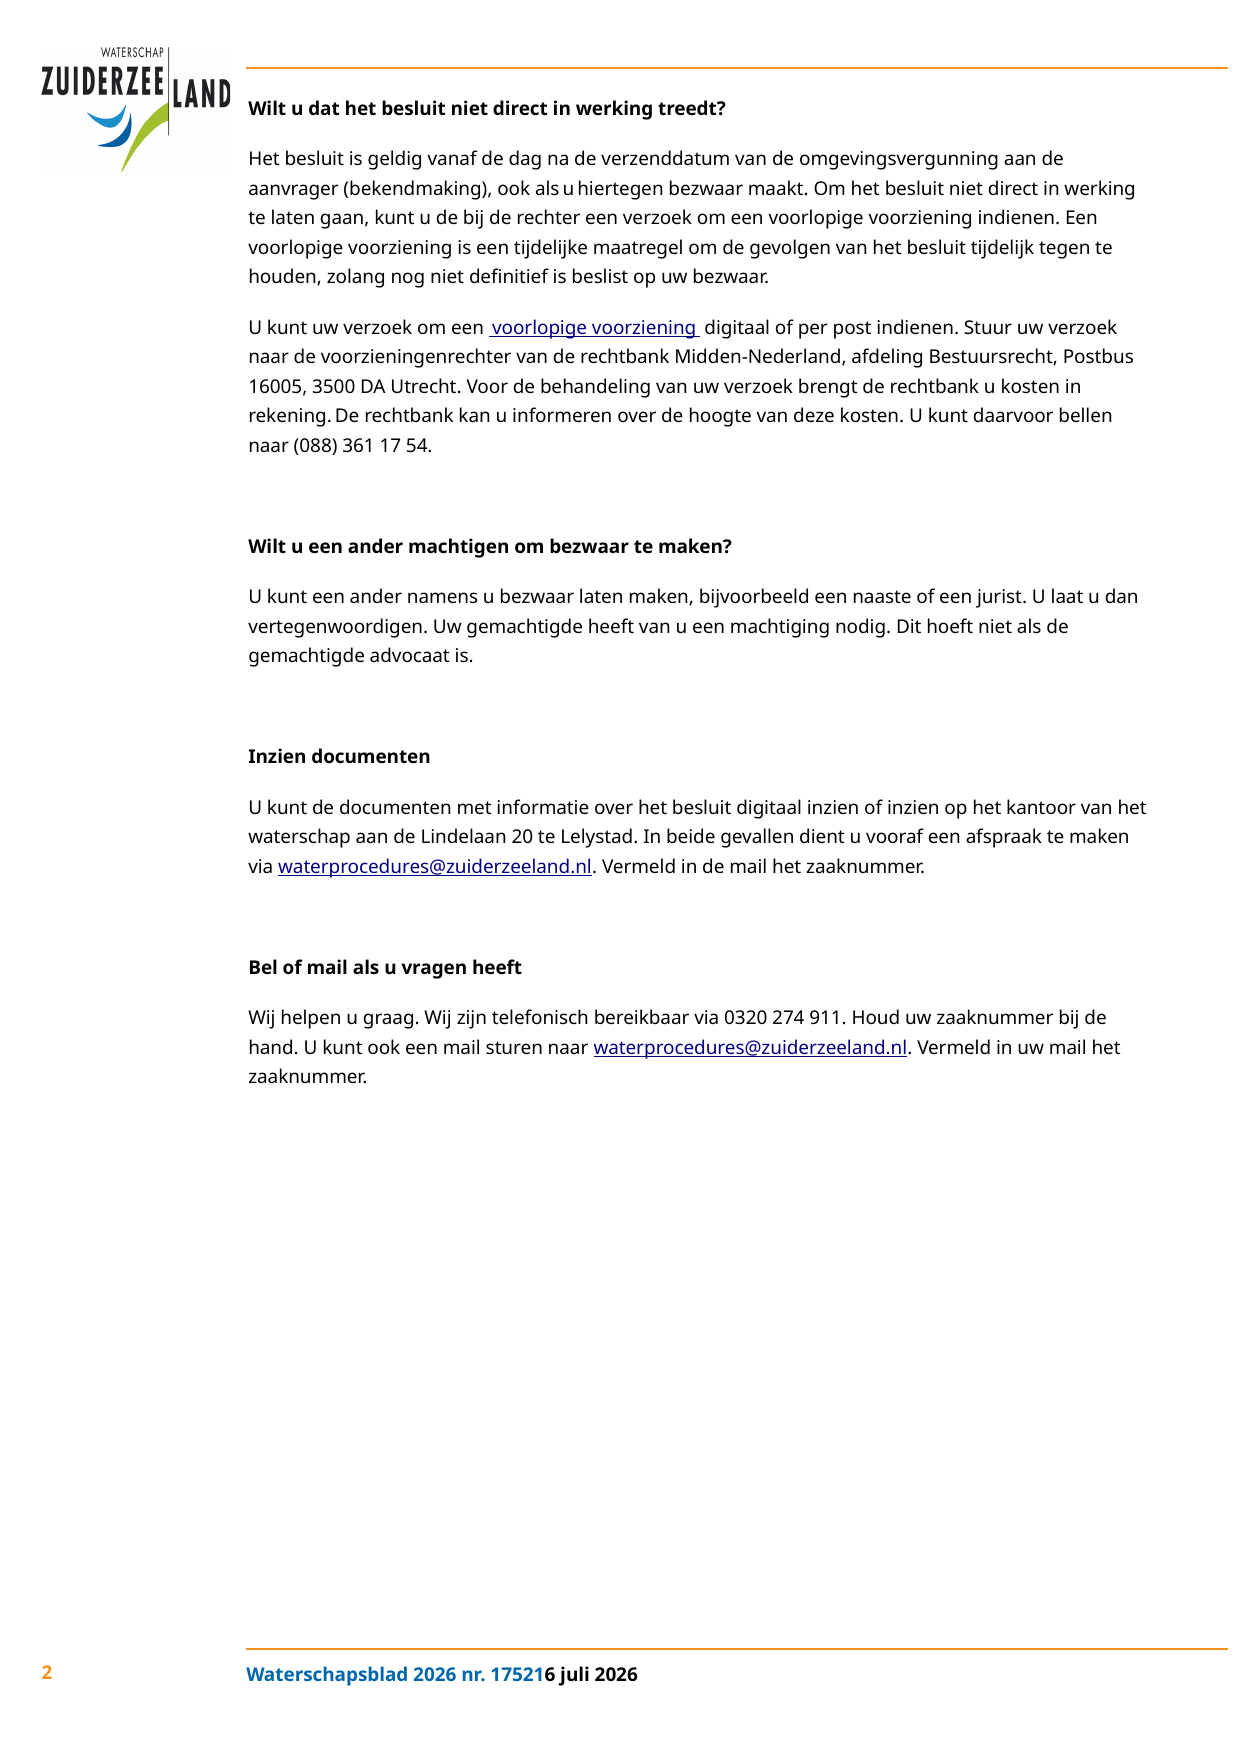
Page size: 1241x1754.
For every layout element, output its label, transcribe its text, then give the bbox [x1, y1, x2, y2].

text Inzien documenten [248, 743, 1152, 769]
text Wilt u een ander machtigen om bezwaar te maken? [248, 533, 1152, 559]
picture [41, 47, 231, 172]
text Het besluit is geldig vanaf de dag na de verzenddatum van de omgevingsvergunning aan de aanvrager (bekendmaking), ook als u hiertegen bezwaar maakt. Om het besluit niet direct in werking te laten gaan, kunt u de bij de rechter een verzoek om een voorlopige voorziening indienen. Een voorlopige voorziening is een tijdelijke maatregel om de gevolgen van het besluit tijdelijk tegen te houden, zolang nog niet definitief is beslist op uw bezwaar. [248, 145, 1152, 289]
text Bel of mail als u vragen heeft [248, 954, 1152, 980]
text U kunt een ander namens u bezwaar laten maken, bijvoorbeeld een naaste of een jurist. U laat u dan vertegenwoordigen. Uw gemachtigde heeft van u een machtiging nodig. Dit hoeft niet als de gemachtigde advocaat is. [248, 583, 1152, 668]
text Wij helpen u graag. Wij zijn telefonisch bereikbaar via 0320 274 911. Houd uw zaaknummer bij de hand. U kunt ook een mail sturen naar waterprocedures@zuiderzeeland.nl. Vermeld in uw mail het zaaknummer. [248, 1004, 1152, 1089]
text Wilt u dat het besluit niet direct in werking treedt? [248, 95, 1152, 121]
text U kunt uw verzoek om een voorlopige voorziening digitaal of per post indienen. Stuur uw verzoek naar de voorzieningenrechter van de rechtbank Midden-Nederland, afdeling Bestuursrecht, Postbus 16005, 3500 DA Utrecht. Voor de behandeling van uw verzoek brengt de rechtbank u kosten in rekening. De rechtbank kan u informeren over de hoogte van deze kosten. U kunt daarvoor bellen naar (088) 361 17 54. [248, 314, 1152, 458]
text U kunt de documenten met informatie over het besluit digitaal inzien of inzien op het kantoor van het waterschap aan de Lindelaan 20 te Lelystad. In beide gevallen dient u vooraf een afspraak te maken via waterprocedures@zuiderzeeland.nl. Vermeld in de mail het zaaknummer. [248, 794, 1152, 879]
